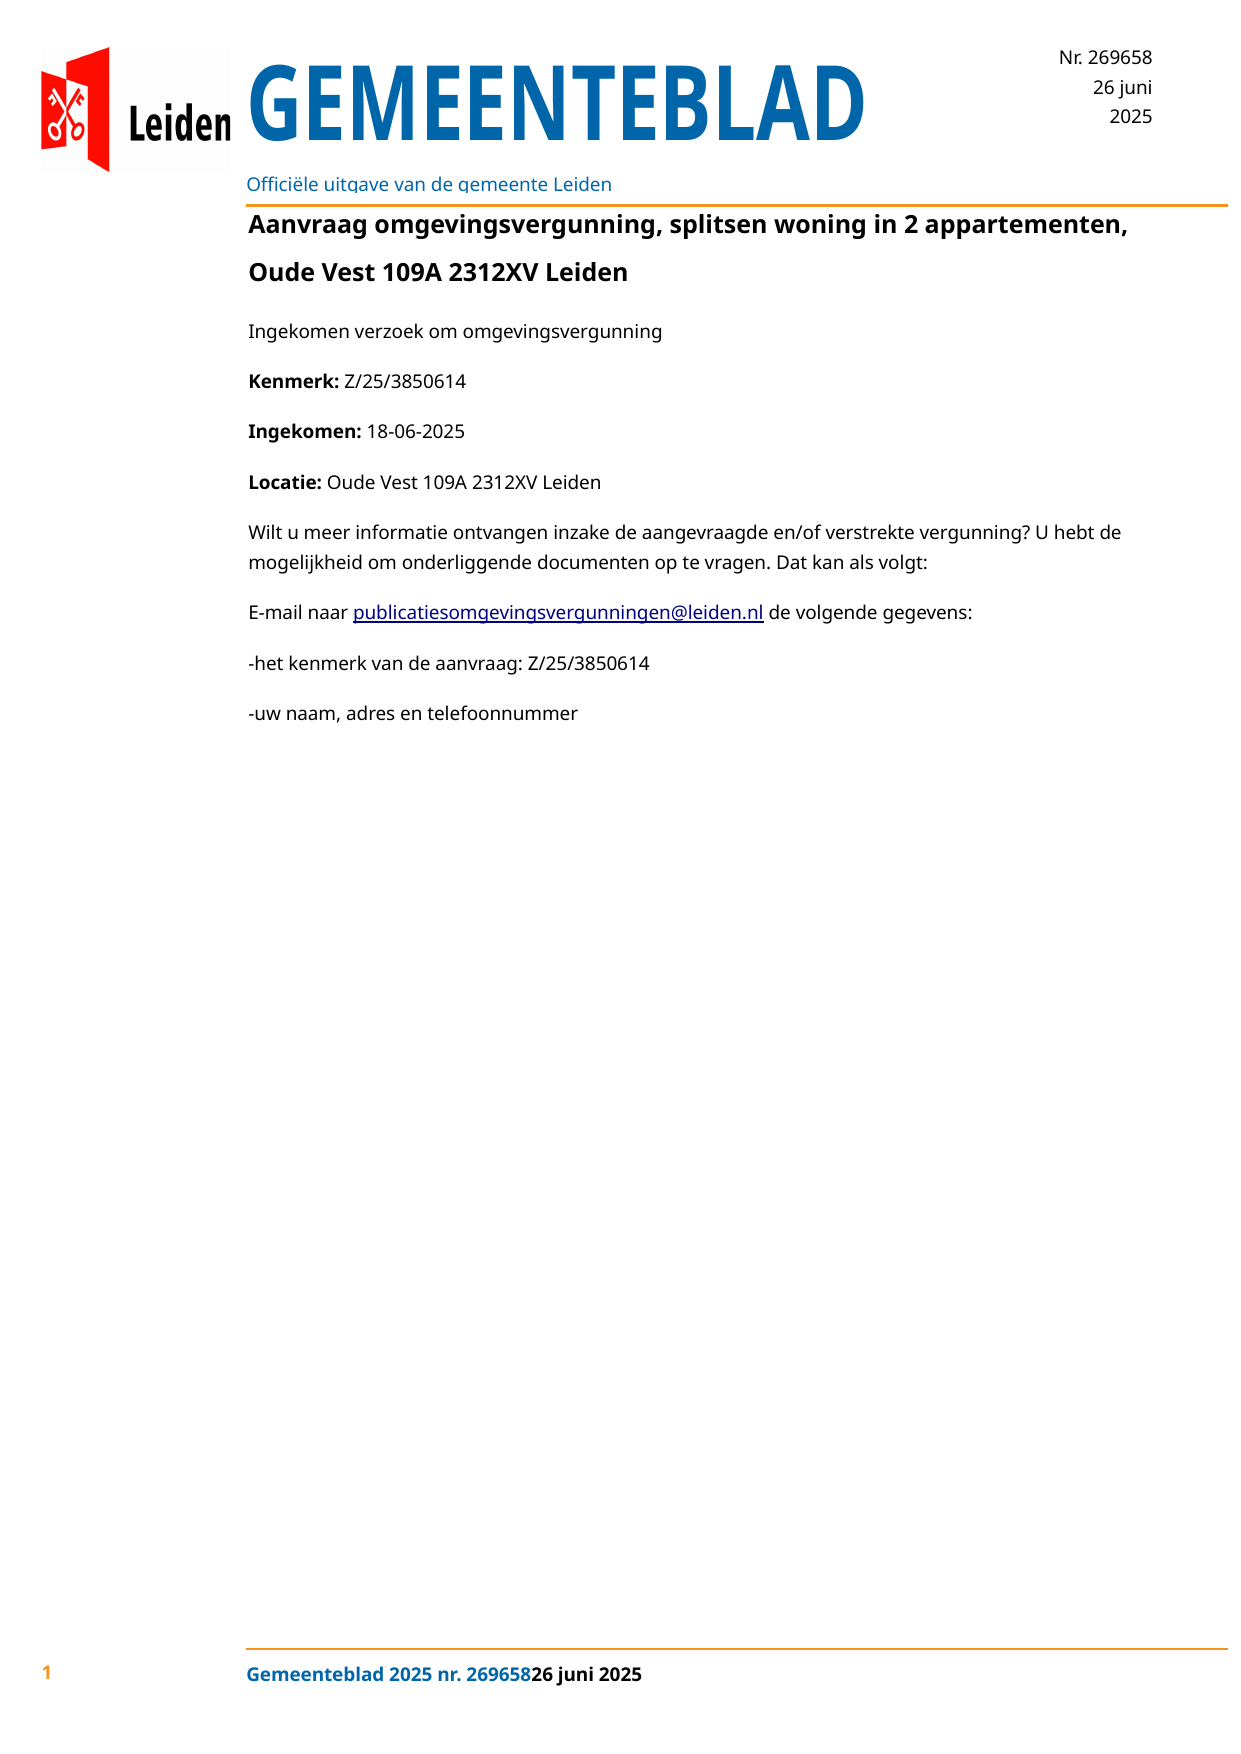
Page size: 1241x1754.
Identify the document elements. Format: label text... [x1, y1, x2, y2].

text Aanvraag omgevingsvergunning, splitsen woning in 2 appartementen, Oude Vest 109A 2312XV Leiden [248, 207, 1152, 288]
text -het kenmerk van de aanvraag: Z/25/3850614 [248, 650, 1152, 676]
text Ingekomen verzoek om omgevingsvergunning [248, 318, 1152, 344]
text Ingekomen: 18-06-2025 [248, 419, 1152, 444]
text E-mail naar publicatiesomgevingsvergunningen@leiden.nl de volgende gegevens: [248, 599, 1152, 625]
text Locatie: Oude Vest 109A 2312XV Leiden [248, 469, 1152, 495]
text Wilt u meer informatie ontvangen inzake de aangevraagde en/of verstrekte vergunning? U hebt de mogelijkheid om onderliggende documenten op te vragen. Dat kan als volgt: [248, 519, 1152, 575]
text Kenmerk: Z/25/3850614 [248, 368, 1152, 394]
text -uw naam, adres en telefoonnummer [248, 700, 1152, 726]
picture [41, 47, 231, 172]
